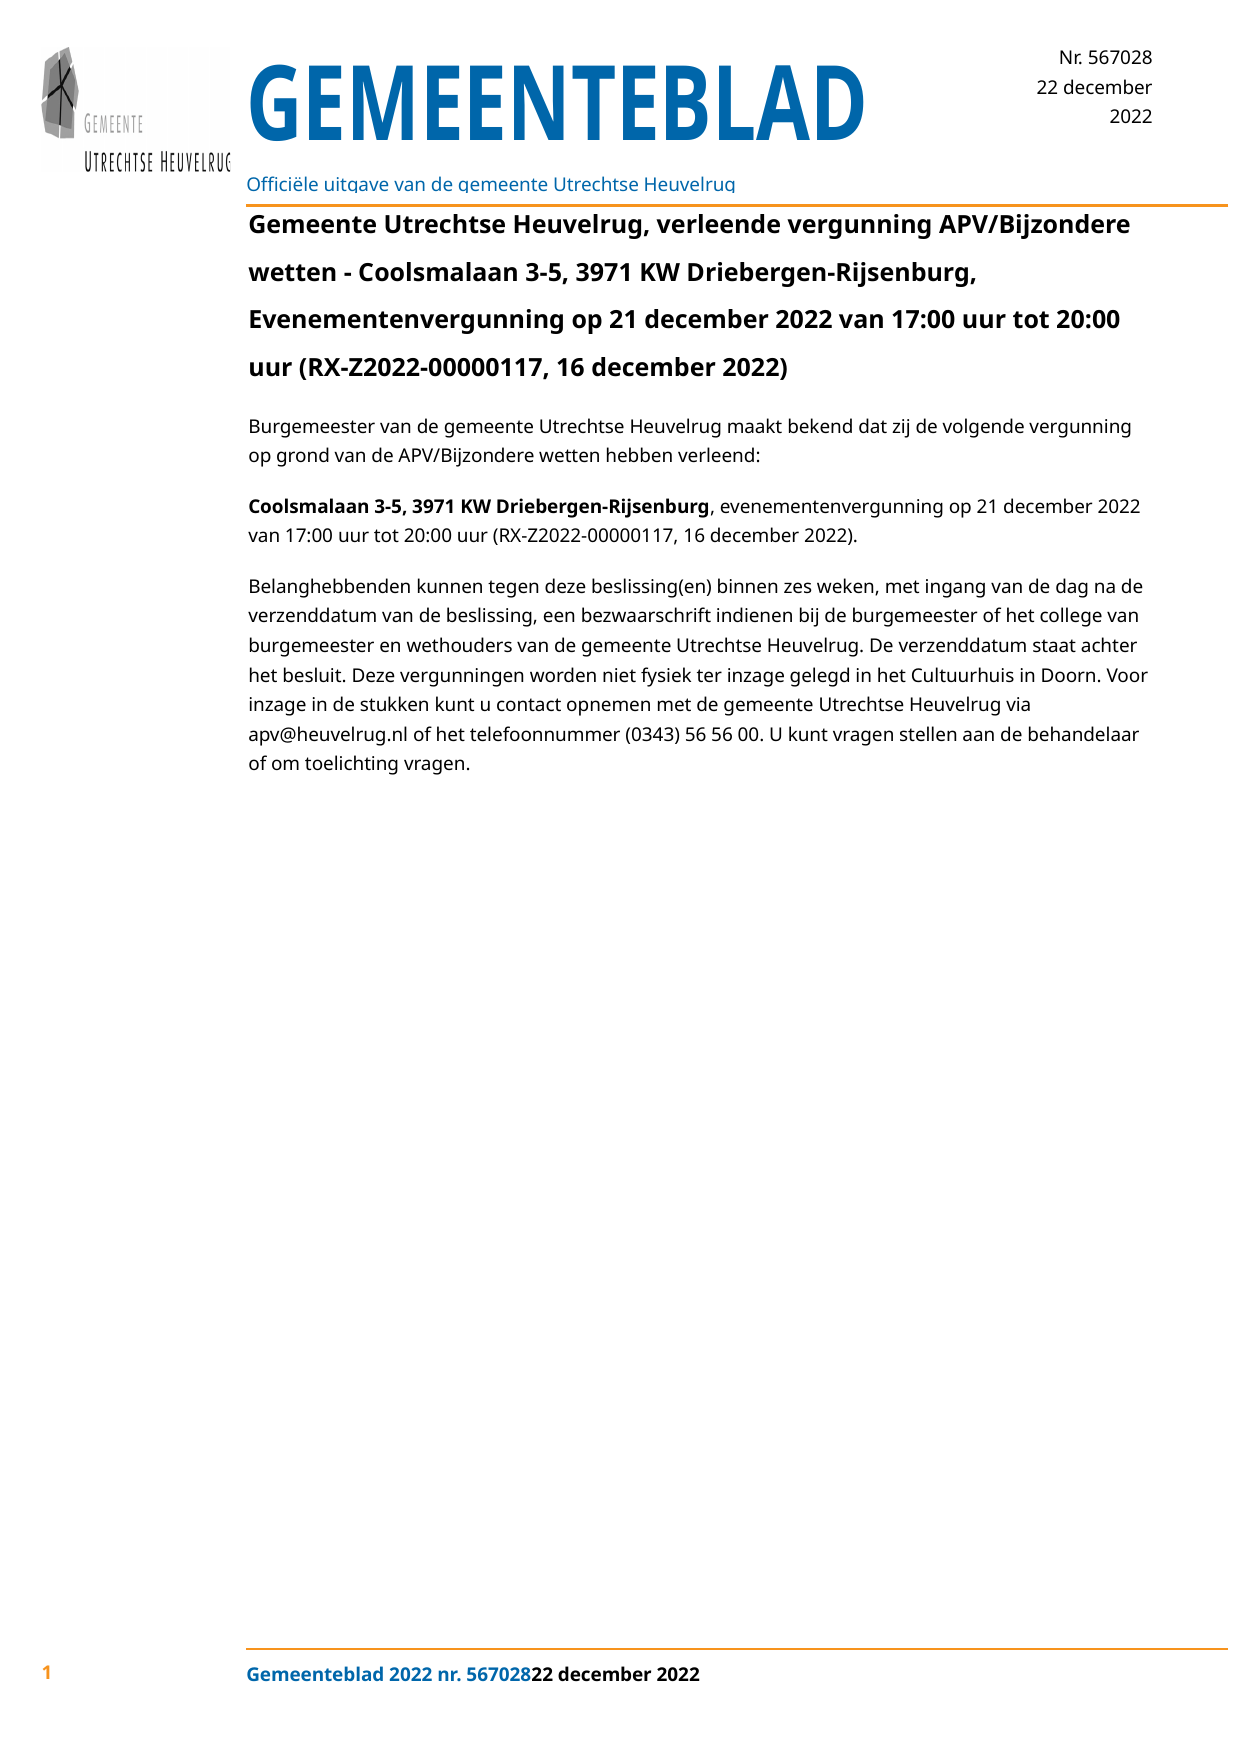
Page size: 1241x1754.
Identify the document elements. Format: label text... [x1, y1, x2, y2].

text Gemeente Utrechtse Heuvelrug, verleende vergunning APV/Bijzondere wetten - Coolsmalaan 3-5, 3971 KW Driebergen-Rijsenburg, Evenementenvergunning op 21 december 2022 van 17:00 uur tot 20:00 uur (RX-Z2022-00000117, 16 december 2022) [248, 207, 1152, 384]
text Burgemeester van de gemeente Utrechtse Heuvelrug maakt bekend dat zij de volgende vergunning op grond van de APV/Bijzondere wetten hebben verleend: [248, 413, 1152, 468]
text Coolsmalaan 3-5, 3971 KW Driebergen-Rijsenburg, evenementenvergunning op 21 december 2022 van 17:00 uur tot 20:00 uur (RX-Z2022-00000117, 16 december 2022). [248, 493, 1152, 548]
picture [41, 47, 231, 172]
text Belanghebbenden kunnen tegen deze beslissing(en) binnen zes weken, met ingang van de dag na de verzenddatum van de beslissing, een bezwaarschrift indienen bij de burgemeester of het college van burgemeester en wethouders van de gemeente Utrechtse Heuvelrug. De verzenddatum staat achter het besluit. Deze vergunningen worden niet fysiek ter inzage gelegd in het Cultuurhuis in Doorn. Voor inzage in de stukken kunt u contact opnemen met de gemeente Utrechtse Heuvelrug via apv@heuvelrug.nl of het telefoonnummer (0343) 56 56 00. U kunt vragen stellen aan de behandelaar of om toelichting vragen. [248, 573, 1152, 776]
